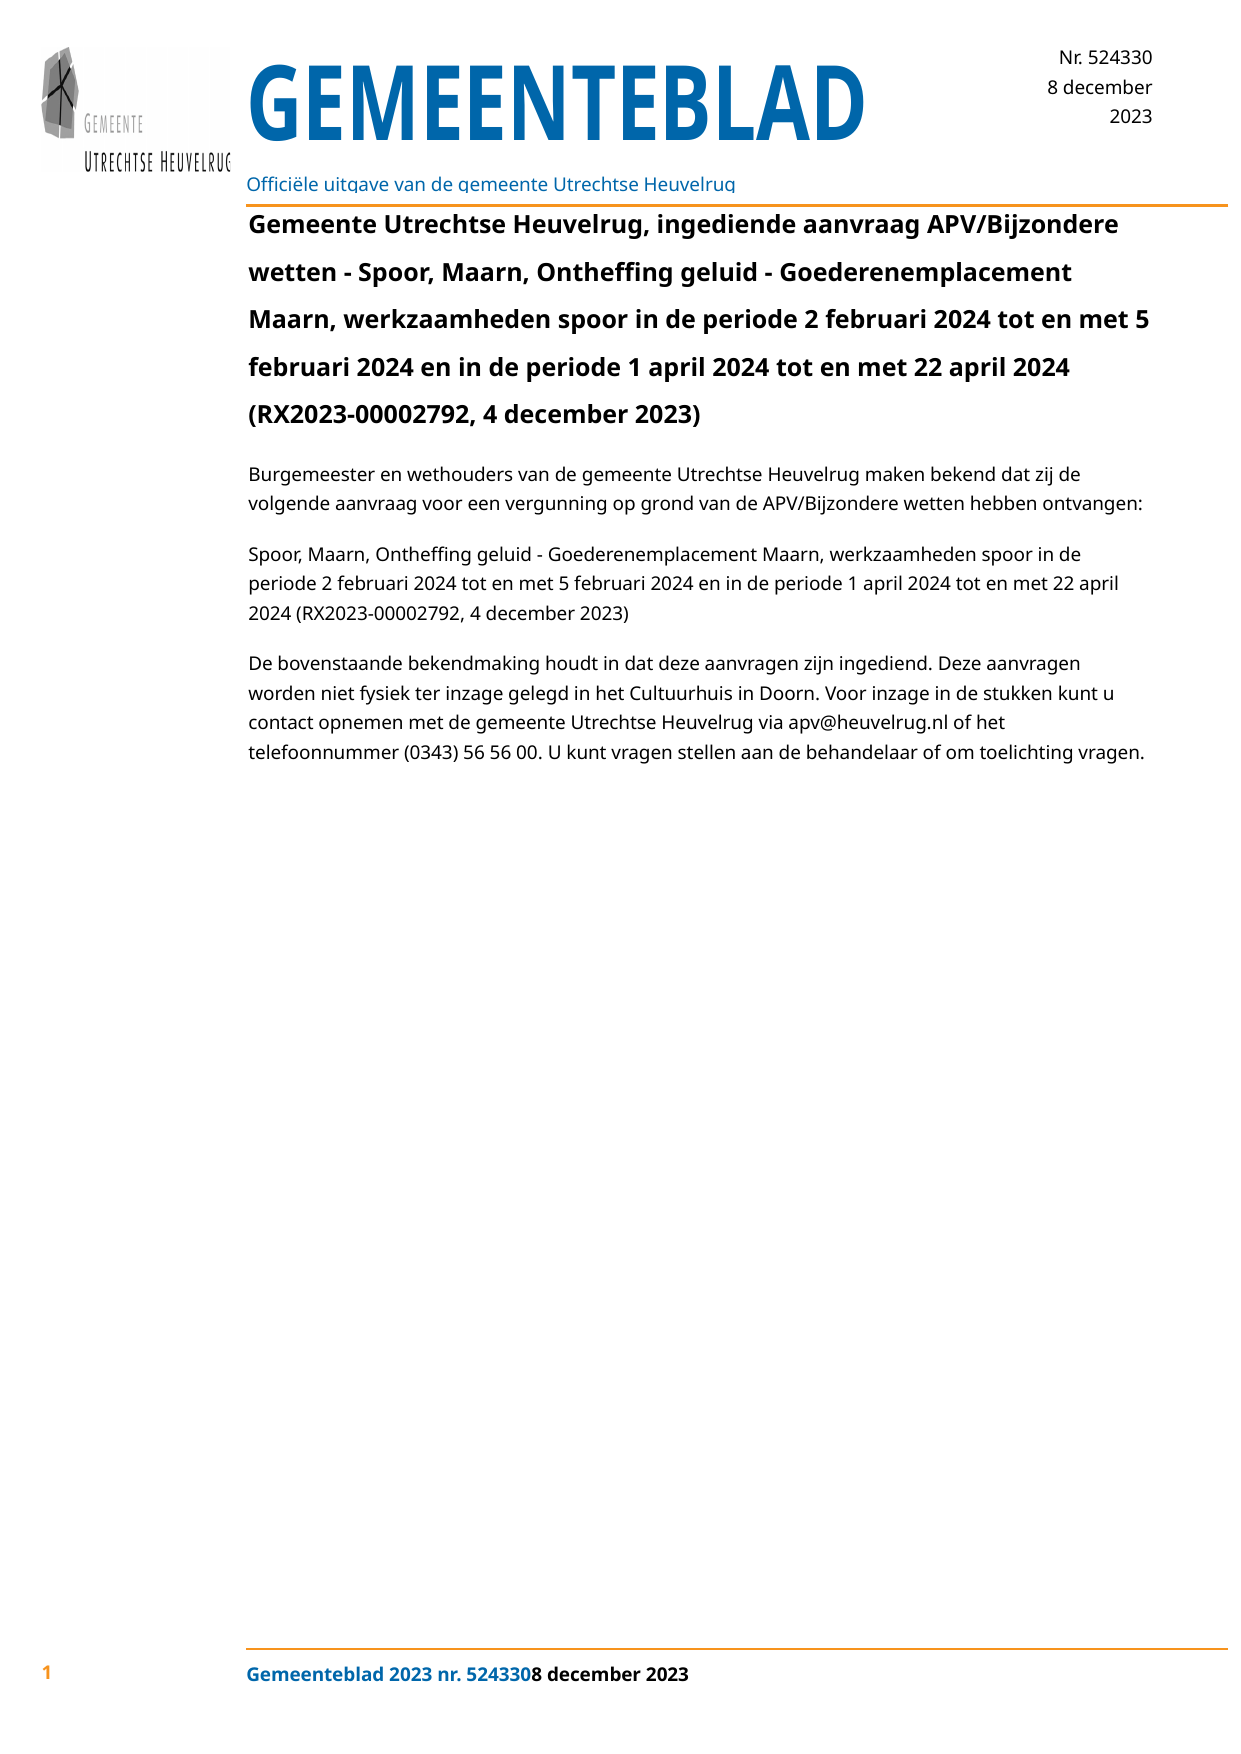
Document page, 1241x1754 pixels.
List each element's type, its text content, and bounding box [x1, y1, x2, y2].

text Spoor, Maarn, Ontheffing geluid - Goederenemplacement Maarn, werkzaamheden spoor in de periode 2 februari 2024 tot en met 5 februari 2024 en in de periode 1 april 2024 tot en met 22 april 2024 (RX2023-00002792, 4 december 2023) [248, 541, 1152, 626]
text De bovenstaande bekendmaking houdt in dat deze aanvragen zijn ingediend. Deze aanvragen worden niet fysiek ter inzage gelegd in het Cultuurhuis in Doorn. Voor inzage in de stukken kunt u contact opnemen met de gemeente Utrechtse Heuvelrug via apv@heuvelrug.nl of het telefoonnummer (0343) 56 56 00. U kunt vragen stellen aan de behandelaar of om toelichting vragen. [248, 650, 1152, 765]
text Burgemeester en wethouders van de gemeente Utrechtse Heuvelrug maken bekend dat zij de volgende aanvraag voor een vergunning op grond van de APV/Bijzondere wetten hebben ontvangen: [248, 461, 1152, 516]
text Gemeente Utrechtse Heuvelrug, ingediende aanvraag APV/Bijzondere wetten - Spoor, Maarn, Ontheffing geluid - Goederenemplacement Maarn, werkzaamheden spoor in de periode 2 februari 2024 tot en met 5 februari 2024 en in de periode 1 april 2024 tot en met 22 april 2024 (RX2023-00002792, 4 december 2023) [248, 207, 1152, 431]
picture [41, 47, 231, 172]
